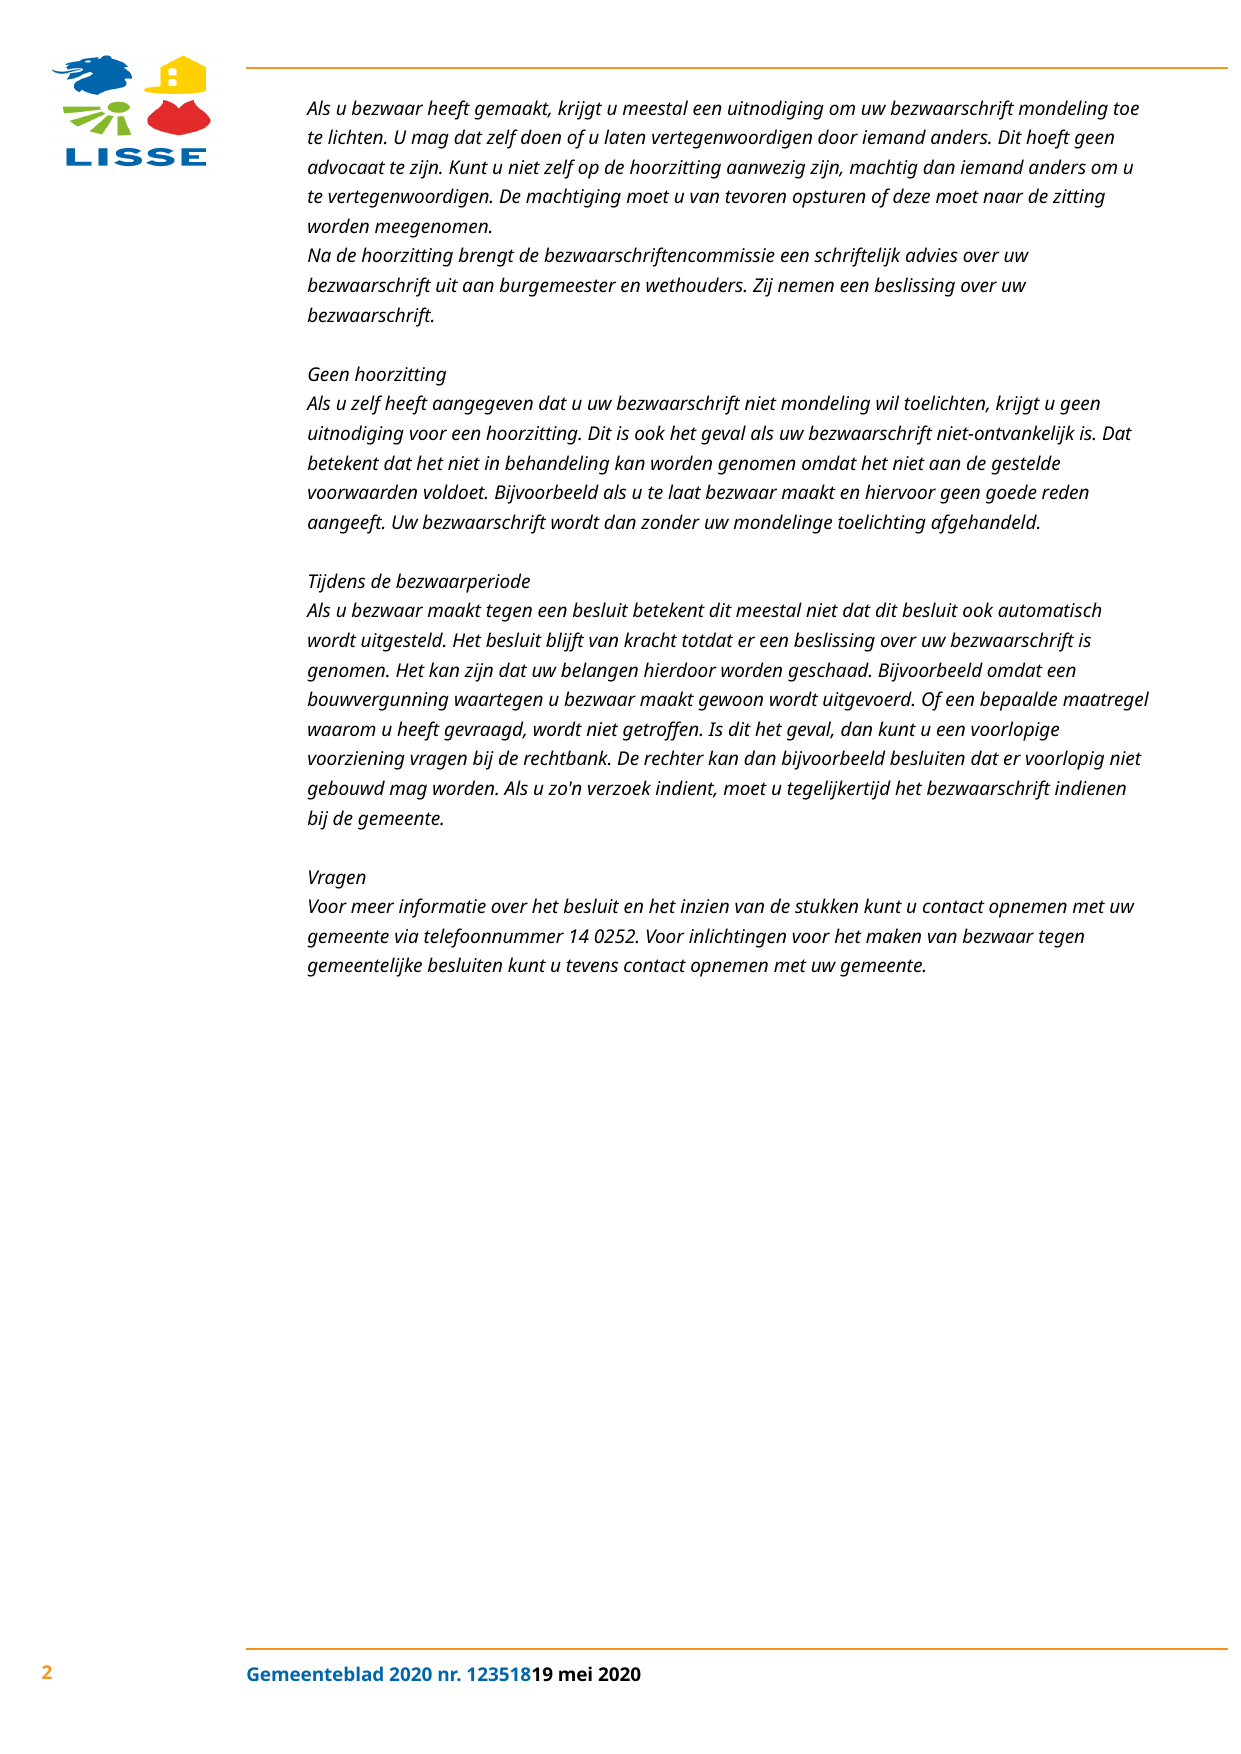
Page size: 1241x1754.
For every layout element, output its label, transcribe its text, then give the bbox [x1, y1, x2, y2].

list Na de hoorzitting brengt de bezwaarschriftencommissie een schriftelijk advies over uw bezwaarschrift uit aan burgemeester en wethouders. Zij nemen een beslissing over uw bezwaarschrift. [248, 243, 1152, 328]
list Als u bezwaar maakt tegen een besluit betekent dit meestal niet dat dit besluit ook automatisch wordt uitgesteld. Het besluit blijft van kracht totdat er een beslissing over uw bezwaarschrift is genomen. Het kan zijn dat uw belangen hierdoor worden geschaad. Bijvoorbeeld omdat een bouwvergunning waartegen u bezwaar maakt gewoon wordt uitgevoerd. Of een bepaalde maatregel waarom u heeft gevraagd, wordt niet getroffen. Is dit het geval, dan kunt u een voorlopige voorziening vragen bij de rechtbank. De rechter kan dan bijvoorbeeld besluiten dat er voorlopig niet gebouwd mag worden. Als u zo'n verzoek indient, moet u tegelijkertijd het bezwaarschrift indienen bij de gemeente. [248, 598, 1152, 831]
list Tijdens de bezwaarperiode [248, 568, 1152, 594]
list Als u bezwaar heeft gemaakt, krijgt u meestal een uitnodiging om uw bezwaarschrift mondeling toe te lichten. U mag dat zelf doen of u laten vertegenwoordigen door iemand anders. Dit hoeft geen advocaat te zijn. Kunt u niet zelf op de hoorzitting aanwezig zijn, machtig dan iemand anders om u te vertegenwoordigen. De machtiging moet u van tevoren opsturen of deze moet naar de zitting worden meegenomen. [248, 95, 1152, 239]
list Als u zelf heeft aangegeven dat u uw bezwaarschrift niet mondeling wil toelichten, krijgt u geen uitnodiging voor een hoorzitting. Dit is ook het geval als uw bezwaarschrift niet-ontvankelijk is. Dat betekent dat het niet in behandeling kan worden genomen omdat het niet aan de gestelde voorwaarden voldoet. Bijvoorbeeld als u te laat bezwaar maakt en hiervoor geen goede reden aangeeft. Uw bezwaarschrift wordt dan zonder uw mondelinge toelichting afgehandeld. [248, 391, 1152, 535]
picture [41, 47, 231, 172]
list Geen hoorzitting [248, 361, 1152, 387]
list Vragen [248, 864, 1152, 890]
list Voor meer informatie over het besluit en het inzien van de stukken kunt u contact opnemen met uw gemeente via telefoonnummer 14 0252. Voor inlichtingen voor het maken van bezwaar tegen gemeentelijke besluiten kunt u tevens contact opnemen met uw gemeente. [248, 893, 1152, 978]
